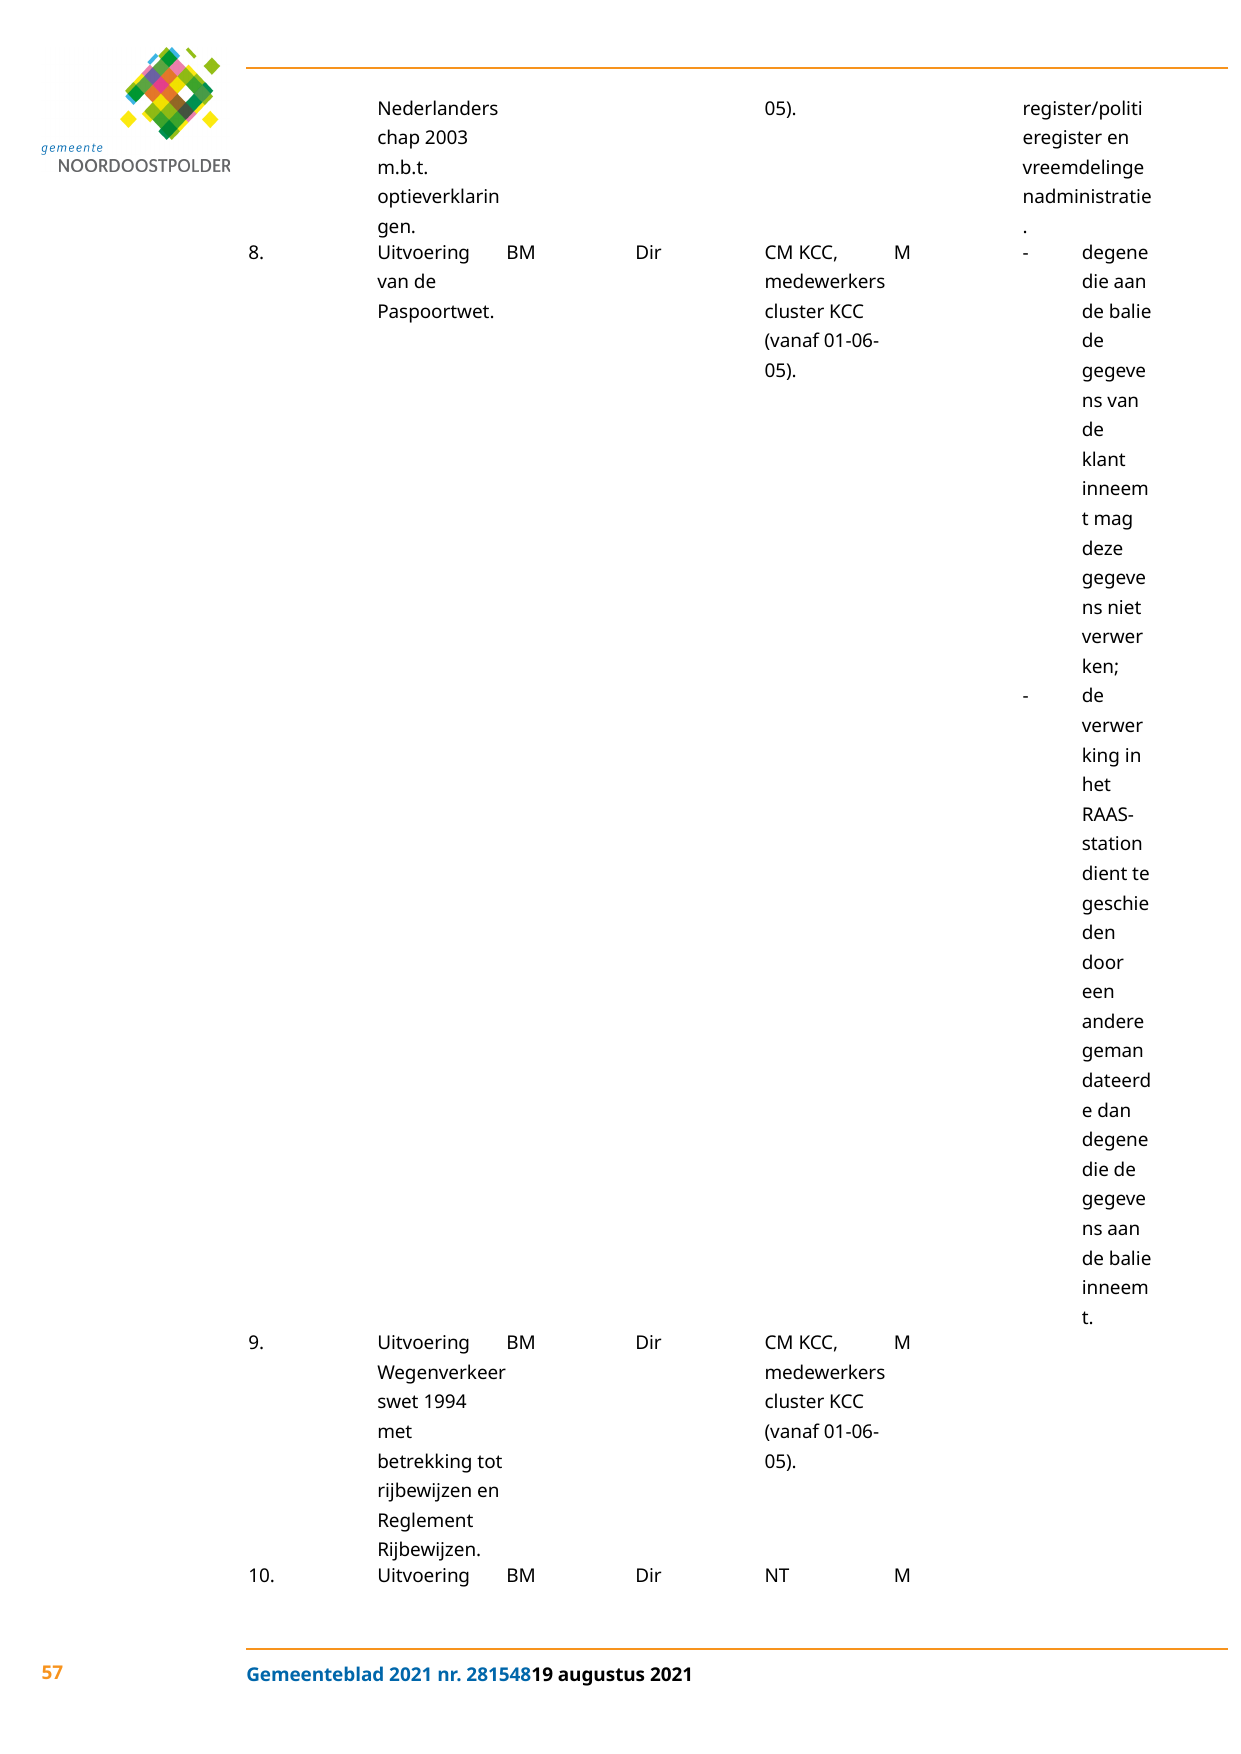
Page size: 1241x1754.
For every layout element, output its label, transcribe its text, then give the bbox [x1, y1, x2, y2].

table_cell [1023, 1330, 1152, 1562]
table_cell CM KCC, medewerkers cluster KCC (vanaf 01-06-05). [764, 1330, 893, 1562]
table_cell M [894, 1563, 1022, 1588]
table_cell [894, 95, 1022, 239]
table_cell 9. [248, 1330, 377, 1562]
table_cell BM [506, 1563, 635, 1588]
table_cell Dir [635, 1330, 764, 1562]
table_cell BM [506, 1330, 635, 1562]
table_cell NT [764, 1563, 893, 1588]
table_cell Dir [635, 1563, 764, 1588]
table_cell M [894, 239, 1022, 1329]
table_cell 10. [248, 1563, 377, 1588]
table_cell [635, 95, 764, 239]
table_cell [506, 95, 635, 239]
table_cell 8. [248, 239, 377, 1329]
table_cell Uitvoering Wegenverkeerswet 1994 met betrekking tot rijbewijzen en Reglement Rijbewijzen. [377, 1330, 506, 1562]
table_cell Uitvoering van de Paspoortwet. [377, 239, 506, 1329]
table_cell BM [506, 239, 635, 1329]
table_cell CM KCC, medewerkers cluster KCC (vanaf 01-06-05). [764, 239, 893, 1329]
table_cell M [894, 1330, 1022, 1562]
table_cell degene die aan de balie de gegevens van de klant inneemt mag deze gegevens niet verwerken; de verwerking in het RAAS-station dient te geschieden door een andere gemandateerde dan degene die de gegevens aan de balie inneemt. [1023, 239, 1152, 1329]
table_cell [248, 95, 377, 239]
table_cell [1023, 1563, 1152, 1588]
table_cell register/politieregister en vreemdelingenadministratie. [1023, 95, 1152, 239]
picture [41, 47, 231, 172]
table_cell Nederlanderschap 2003 m.b.t. optieverklaringen. [377, 95, 506, 239]
table_cell Dir [635, 239, 764, 1329]
table_cell Uitvoering [377, 1563, 506, 1588]
table_cell 05). [764, 95, 893, 239]
